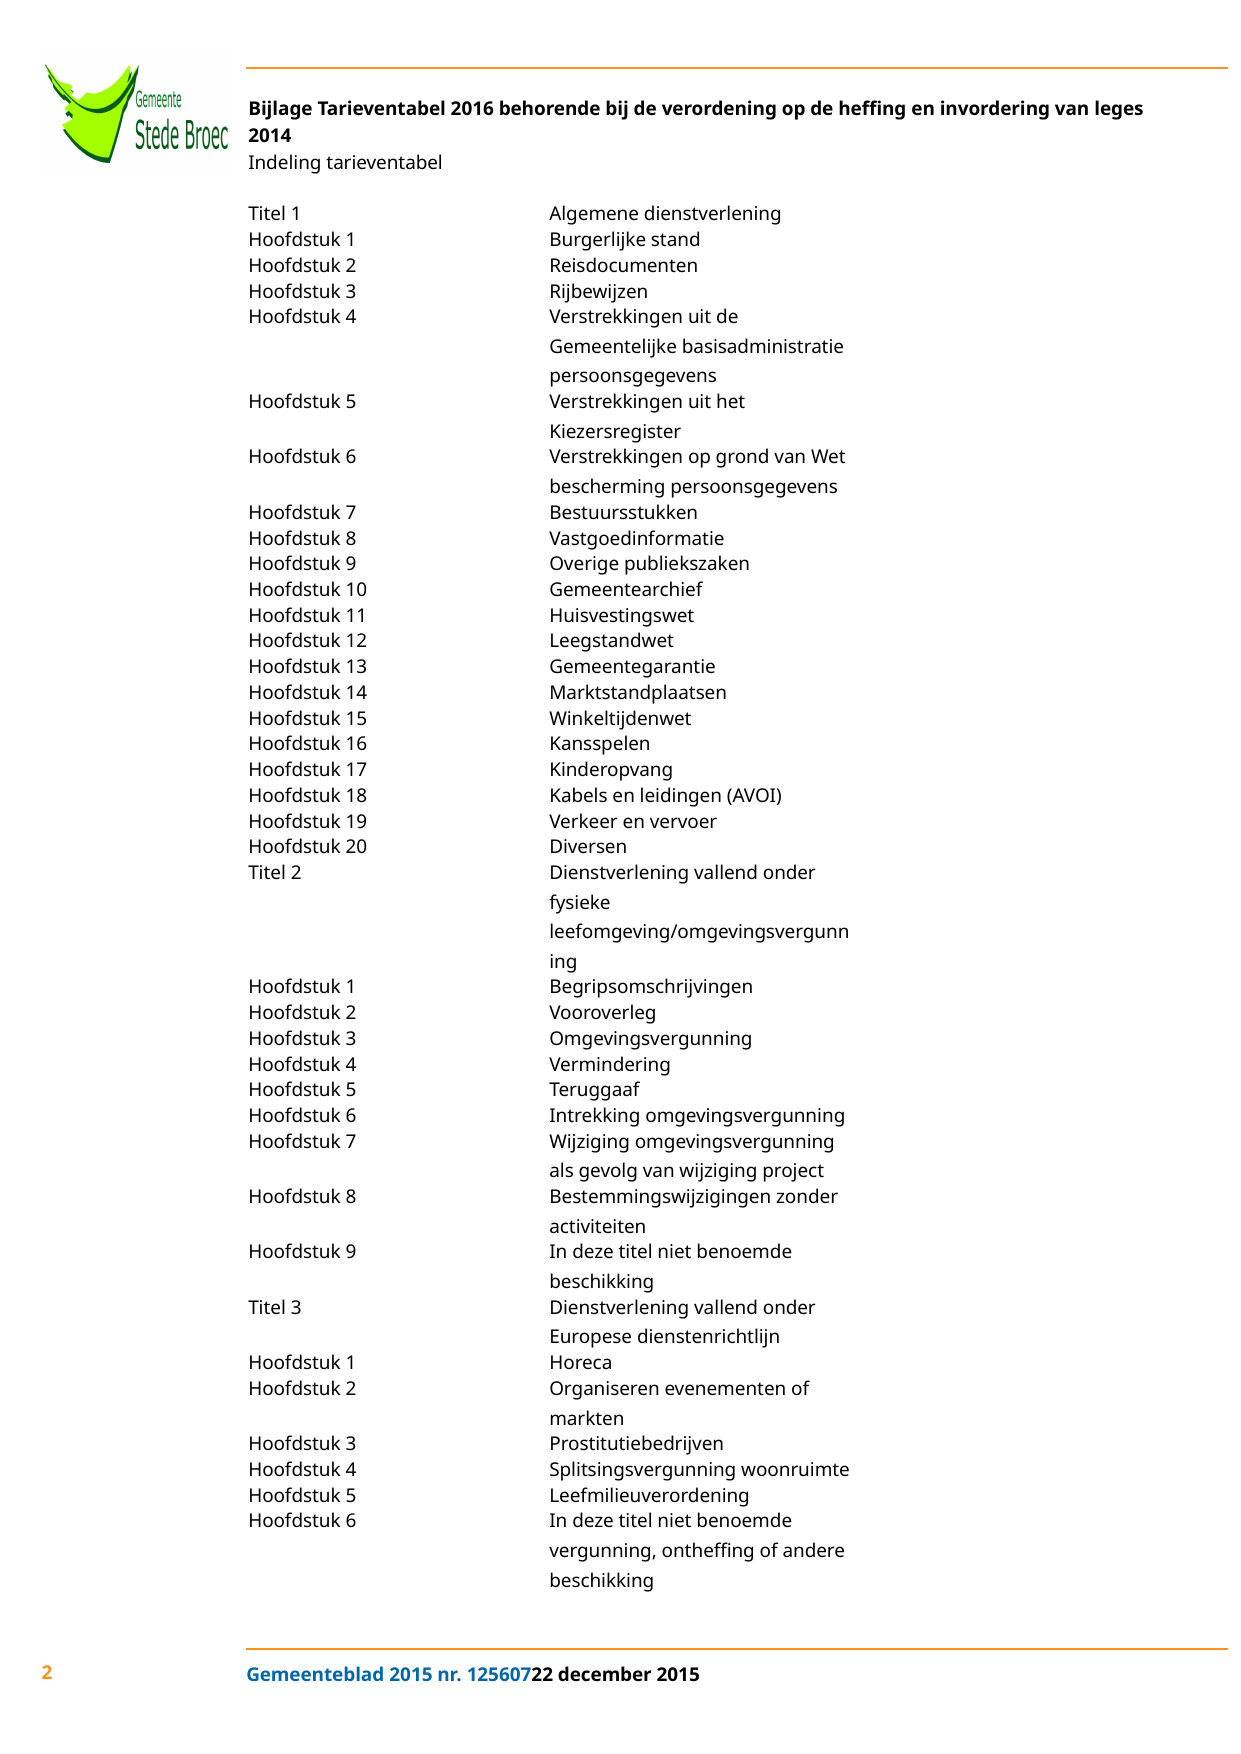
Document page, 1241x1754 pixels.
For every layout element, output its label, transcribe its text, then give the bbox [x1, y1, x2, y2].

table_cell Leefmilieuverordening [549, 1482, 850, 1508]
table_cell [850, 1239, 1152, 1294]
table_cell [850, 226, 1152, 252]
table_cell In deze titel niet benoemde beschikking [549, 1239, 850, 1294]
table_cell Bestemmingswijzigingen zonder activiteiten [549, 1184, 850, 1239]
table_cell [850, 974, 1152, 999]
table_cell [850, 175, 1152, 201]
table_cell [850, 628, 1152, 653]
table_cell Hoofdstuk 1 [248, 1349, 549, 1375]
table_cell Titel 3 [248, 1294, 549, 1349]
table_cell [850, 731, 1152, 756]
table_cell Titel 2 [248, 859, 549, 974]
table_cell [248, 175, 549, 201]
table_cell [850, 525, 1152, 551]
table_cell [850, 1103, 1152, 1128]
table_cell Hoofdstuk 3 [248, 278, 549, 303]
table_cell Hoofdstuk 1 [248, 226, 549, 252]
table_cell Hoofdstuk 8 [248, 525, 549, 551]
table_cell Hoofdstuk 6 [248, 444, 549, 499]
table_cell Dienstverlening vallend onder Europese dienstenrichtlijn [549, 1294, 850, 1349]
table_cell Verstrekkingen op grond van Wet bescherming persoonsgegevens [549, 444, 850, 499]
table_cell [850, 1430, 1152, 1456]
table_cell Hoofdstuk 9 [248, 1239, 549, 1294]
table_cell Hoofdstuk 4 [248, 1456, 549, 1482]
table_cell [850, 834, 1152, 859]
table_cell In deze titel niet benoemde vergunning, ontheffing of andere beschikking [549, 1508, 850, 1592]
table_cell [850, 1375, 1152, 1430]
table_cell Verstrekkingen uit de Gemeentelijke basisadministratie persoonsgegevens [549, 304, 850, 388]
table_cell Kansspelen [549, 731, 850, 756]
table_cell Hoofdstuk 16 [248, 731, 549, 756]
table_cell Hoofdstuk 14 [248, 679, 549, 705]
table_cell [850, 782, 1152, 808]
table_cell Hoofdstuk 10 [248, 576, 549, 602]
table_cell [850, 1077, 1152, 1102]
table_cell [850, 1128, 1152, 1183]
table_cell Hoofdstuk 2 [248, 1000, 549, 1025]
table_cell [850, 1482, 1152, 1508]
table_cell [850, 1025, 1152, 1051]
table_cell [850, 602, 1152, 628]
table_cell Hoofdstuk 5 [248, 389, 549, 444]
table_cell Organiseren evenementen of markten [549, 1375, 850, 1430]
table_cell Hoofdstuk 7 [248, 1128, 549, 1183]
text Bijlage Tarieventabel 2016 behorende bij de verordening op de heffing en invordering van leges 2014 [248, 95, 1152, 149]
table_cell [850, 499, 1152, 525]
table_cell Kabels en leidingen (AVOI) [549, 782, 850, 808]
table_cell Hoofdstuk 15 [248, 705, 549, 731]
table_cell Bestuursstukken [549, 499, 850, 525]
table_cell Reisdocumenten [549, 252, 850, 278]
table_cell [850, 1456, 1152, 1482]
table_cell [850, 252, 1152, 278]
table_cell [850, 1051, 1152, 1077]
table_cell Horeca [549, 1349, 850, 1375]
table_cell [850, 654, 1152, 679]
table_cell Titel 1 [248, 201, 549, 226]
table_header Indeling tarieventabel [248, 149, 549, 175]
table_cell Splitsingsvergunning woonruimte [549, 1456, 850, 1482]
picture [41, 47, 231, 172]
table_cell Hoofdstuk 2 [248, 1375, 549, 1430]
table_cell Kinderopvang [549, 756, 850, 782]
table_cell Leegstandwet [549, 628, 850, 653]
table_cell Hoofdstuk 13 [248, 654, 549, 679]
table_cell Hoofdstuk 3 [248, 1430, 549, 1456]
table_cell [850, 808, 1152, 833]
table_cell Omgevingsvergunning [549, 1025, 850, 1051]
table_cell Rijbewijzen [549, 278, 850, 303]
table_cell Hoofdstuk 4 [248, 1051, 549, 1077]
table_cell [850, 278, 1152, 303]
table_cell Wijziging omgevingsvergunning als gevolg van wijziging project [549, 1128, 850, 1183]
table_cell Gemeentearchief [549, 576, 850, 602]
table_cell Burgerlijke stand [549, 226, 850, 252]
table_cell Hoofdstuk 20 [248, 834, 549, 859]
table_cell Overige publiekszaken [549, 551, 850, 576]
table_cell Hoofdstuk 3 [248, 1025, 549, 1051]
table_cell Hoofdstuk 5 [248, 1077, 549, 1102]
table_cell Hoofdstuk 8 [248, 1184, 549, 1239]
table_header [549, 149, 850, 175]
table_cell [850, 1294, 1152, 1349]
table_cell [850, 1508, 1152, 1592]
table_cell [850, 1349, 1152, 1375]
table_cell Hoofdstuk 9 [248, 551, 549, 576]
table_cell Hoofdstuk 19 [248, 808, 549, 833]
table_cell [850, 679, 1152, 705]
table_cell Verstrekkingen uit het Kiezersregister [549, 389, 850, 444]
table_cell [850, 859, 1152, 974]
table_cell Hoofdstuk 12 [248, 628, 549, 653]
table_cell Hoofdstuk 18 [248, 782, 549, 808]
table_cell Vastgoedinformatie [549, 525, 850, 551]
table_cell [850, 1184, 1152, 1239]
table_cell [850, 201, 1152, 226]
table_cell [850, 576, 1152, 602]
table_cell Diversen [549, 834, 850, 859]
table_cell [850, 705, 1152, 731]
table_cell Hoofdstuk 5 [248, 1482, 549, 1508]
table_cell Begripsomschrijvingen [549, 974, 850, 999]
table_cell Winkeltijdenwet [549, 705, 850, 731]
table_cell [549, 175, 850, 201]
table_cell Vermindering [549, 1051, 850, 1077]
table_cell Hoofdstuk 6 [248, 1103, 549, 1128]
table_cell Algemene dienstverlening [549, 201, 850, 226]
table_cell Huisvestingswet [549, 602, 850, 628]
table_cell Hoofdstuk 7 [248, 499, 549, 525]
table_cell Hoofdstuk 6 [248, 1508, 549, 1592]
table_cell Hoofdstuk 11 [248, 602, 549, 628]
table_cell Hoofdstuk 17 [248, 756, 549, 782]
table_cell Hoofdstuk 2 [248, 252, 549, 278]
table_cell Dienstverlening vallend onder fysieke leefomgeving/omgevingsvergunning [549, 859, 850, 974]
table_cell Verkeer en vervoer [549, 808, 850, 833]
table_cell Prostitutiebedrijven [549, 1430, 850, 1456]
table_cell [850, 304, 1152, 388]
table_cell Vooroverleg [549, 1000, 850, 1025]
table_cell [850, 1000, 1152, 1025]
table_cell Hoofdstuk 4 [248, 304, 549, 388]
table_cell [850, 389, 1152, 444]
table_cell [850, 444, 1152, 499]
table_cell Intrekking omgevingsvergunning [549, 1103, 850, 1128]
table_cell [850, 756, 1152, 782]
table_cell [850, 551, 1152, 576]
table_cell Teruggaaf [549, 1077, 850, 1102]
table_cell Hoofdstuk 1 [248, 974, 549, 999]
table_cell Gemeentegarantie [549, 654, 850, 679]
table_cell Marktstandplaatsen [549, 679, 850, 705]
